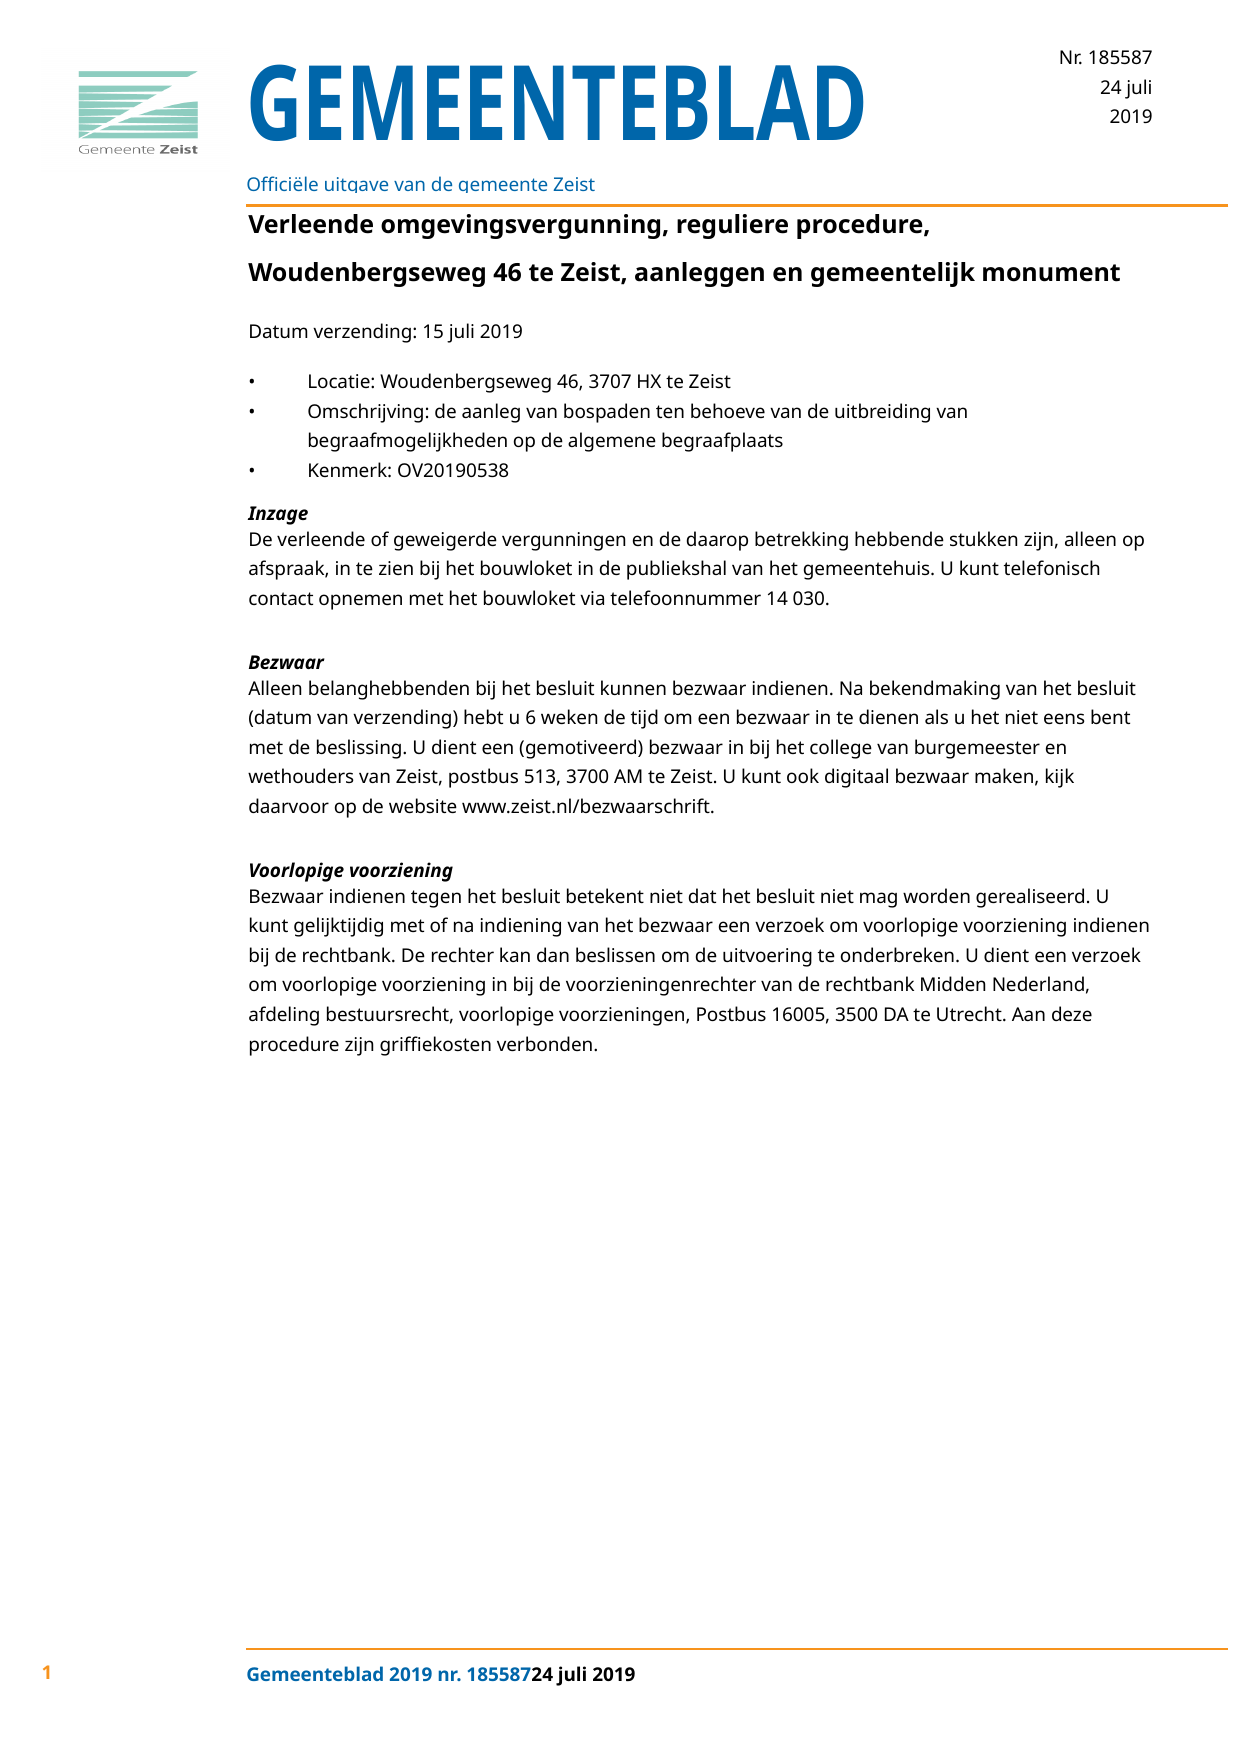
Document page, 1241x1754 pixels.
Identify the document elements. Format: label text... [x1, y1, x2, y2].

text Alleen belanghebbenden bij het besluit kunnen bezwaar indienen. Na bekendmaking van het besluit (datum van verzending) hebt u 6 weken de tijd om een bezwaar in te dienen als u het niet eens bent met de beslissing. U dient een (gemotiveerd) bezwaar in bij het college van burgemeester en wethouders van Zeist, postbus 513, 3700 AM te Zeist. U kunt ook digitaal bezwaar maken, kijk daarvoor op de website www.zeist.nl/bezwaarschrift. [248, 675, 1152, 819]
list Kenmerk: OV20190538 [248, 457, 1152, 483]
text Inzage [248, 500, 1152, 526]
picture [41, 47, 231, 172]
list Omschrijving: de aanleg van bospaden ten behoeve van de uitbreiding van begraafmogelijkheden op de algemene begraafplaats [248, 398, 1152, 453]
text Bezwaar indienen tegen het besluit betekent niet dat het besluit niet mag worden gerealiseerd. U kunt gelijktijdig met of na indiening van het bezwaar een verzoek om voorlopige voorziening indienen bij de rechtbank. De rechter kan dan beslissen om de uitvoering te onderbreken. U dient een verzoek om voorlopige voorziening in bij de voorzieningenrechter van de rechtbank Midden Nederland, afdeling bestuursrecht, voorlopige voorzieningen, Postbus 16005, 3500 DA te Utrecht. Aan deze procedure zijn griffiekosten verbonden. [248, 883, 1152, 1056]
text De verleende of geweigerde vergunningen en de daarop betrekking hebbende stukken zijn, alleen op afspraak, in te zien bij het bouwloket in de publiekshal van het gemeentehuis. U kunt telefonisch contact opnemen met het bouwloket via telefoonnummer 14 030. [248, 526, 1152, 611]
text Voorlopige voorziening [248, 857, 1152, 883]
text Verleende omgevingsvergunning, reguliere procedure, Woudenbergseweg 46 te Zeist, aanleggen en gemeentelijk monument [248, 207, 1152, 288]
text Datum verzending: 15 juli 2019 [248, 318, 1152, 344]
text Bezwaar [248, 649, 1152, 675]
list Locatie: Woudenbergseweg 46, 3707 HX te Zeist [248, 368, 1152, 394]
